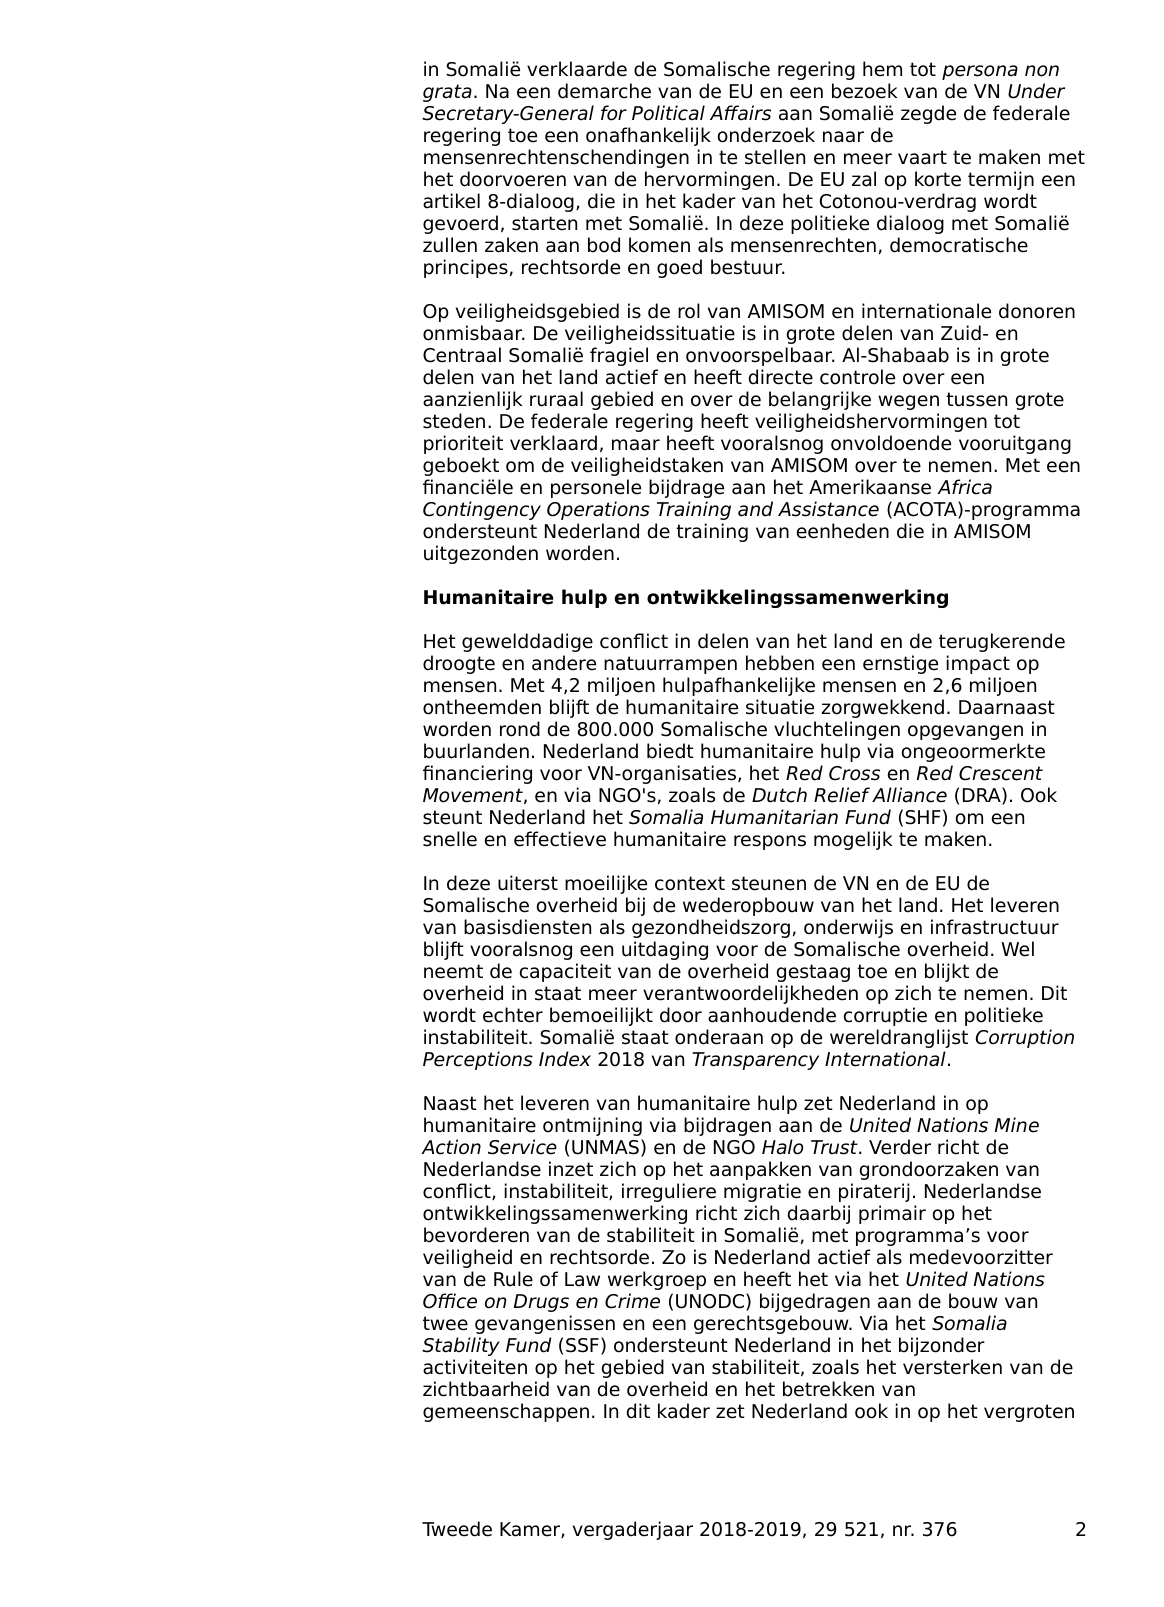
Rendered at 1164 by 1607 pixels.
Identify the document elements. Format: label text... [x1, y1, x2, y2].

text Naast het leveren van humanitaire hulp zet Nederland in op humanitaire ontmijning via bijdragen aan de United Nations Mine Action Service (UNMAS) en de NGO Halo Trust. Verder richt de Nederlandse inzet zich op het aanpakken van grondoorzaken van conflict, instabiliteit, irreguliere migratie en piraterij. Nederlandse ontwikkelingssamenwerking richt zich daarbij primair op het bevorderen van de stabiliteit in Somalië, met programma’s voor veiligheid en rechtsorde. Zo is Nederland actief als medevoorzitter van de Rule of Law werkgroep en heeft het via het United Nations Office on Drugs en Crime (UNODC) bijgedragen aan de bouw van twee gevangenissen en een gerechtsgebouw. Via het Somalia Stability Fund (SSF) ondersteunt Nederland in het bijzonder activiteiten op het gebied van stabiliteit, zoals het versterken van de zichtbaarheid van de overheid en het betrekken van gemeenschappen. In dit kader zet Nederland ook in op het vergroten [422, 1093, 1087, 1423]
text Het gewelddadige conflict in delen van het land en de terugkerende droogte en andere natuurrampen hebben een ernstige impact op mensen. Met 4,2 miljoen hulpafhankelijke mensen en 2,6 miljoen ontheemden blijft de humanitaire situatie zorgwekkend. Daarnaast worden rond de 800.000 Somalische vluchtelingen opgevangen in buurlanden. Nederland biedt humanitaire hulp via ongeoormerkte financiering voor VN-organisaties, het Red Cross en Red Crescent Movement, en via NGO's, zoals de Dutch Relief Alliance (DRA). Ook steunt Nederland het Somalia Humanitarian Fund (SHF) om een snelle en effectieve humanitaire respons mogelijk te maken. [422, 631, 1087, 851]
subtitle Humanitaire hulp en ontwikkelingssamenwerking [422, 587, 1087, 609]
text Op veiligheidsgebied is de rol van AMISOM en internationale donoren onmisbaar. De veiligheidssituatie is in grote delen van Zuid- en Centraal Somalië fragiel en onvoorspelbaar. Al-Shabaab is in grote delen van het land actief en heeft directe controle over een aanzienlijk ruraal gebied en over de belangrijke wegen tussen grote steden. De federale regering heeft veiligheidshervormingen tot prioriteit verklaard, maar heeft vooralsnog onvoldoende vooruitgang geboekt om de veiligheidstaken van AMISOM over te nemen. Met een financiële en personele bijdrage aan het Amerikaanse Africa Contingency Operations Training and Assistance (ACOTA)-programma ondersteunt Nederland de training van eenheden die in AMISOM uitgezonden worden. [422, 301, 1087, 565]
text in Somalië verklaarde de Somalische regering hem tot persona non grata. Na een demarche van de EU en een bezoek van de VN Under Secretary-General for Political Affairs aan Somalië zegde de federale regering toe een onafhankelijk onderzoek naar de mensenrechtenschendingen in te stellen en meer vaart te maken met het doorvoeren van de hervormingen. De EU zal op korte termijn een artikel 8-dialoog, die in het kader van het Cotonou-verdrag wordt gevoerd, starten met Somalië. In deze politieke dialoog met Somalië zullen zaken aan bod komen als mensenrechten, democratische principes, rechtsorde en goed bestuur. [422, 59, 1087, 279]
text In deze uiterst moeilijke context steunen de VN en de EU de Somalische overheid bij de wederopbouw van het land. Het leveren van basisdiensten als gezondheidszorg, onderwijs en infrastructuur blijft vooralsnog een uitdaging voor de Somalische overheid. Wel neemt de capaciteit van de overheid gestaag toe en blijkt de overheid in staat meer verantwoordelijkheden op zich te nemen. Dit wordt echter bemoeilijkt door aanhoudende corruptie en politieke instabiliteit. Somalië staat onderaan op de wereldranglijst Corruption Perceptions Index 2018 van Transparency International. [422, 873, 1087, 1071]
